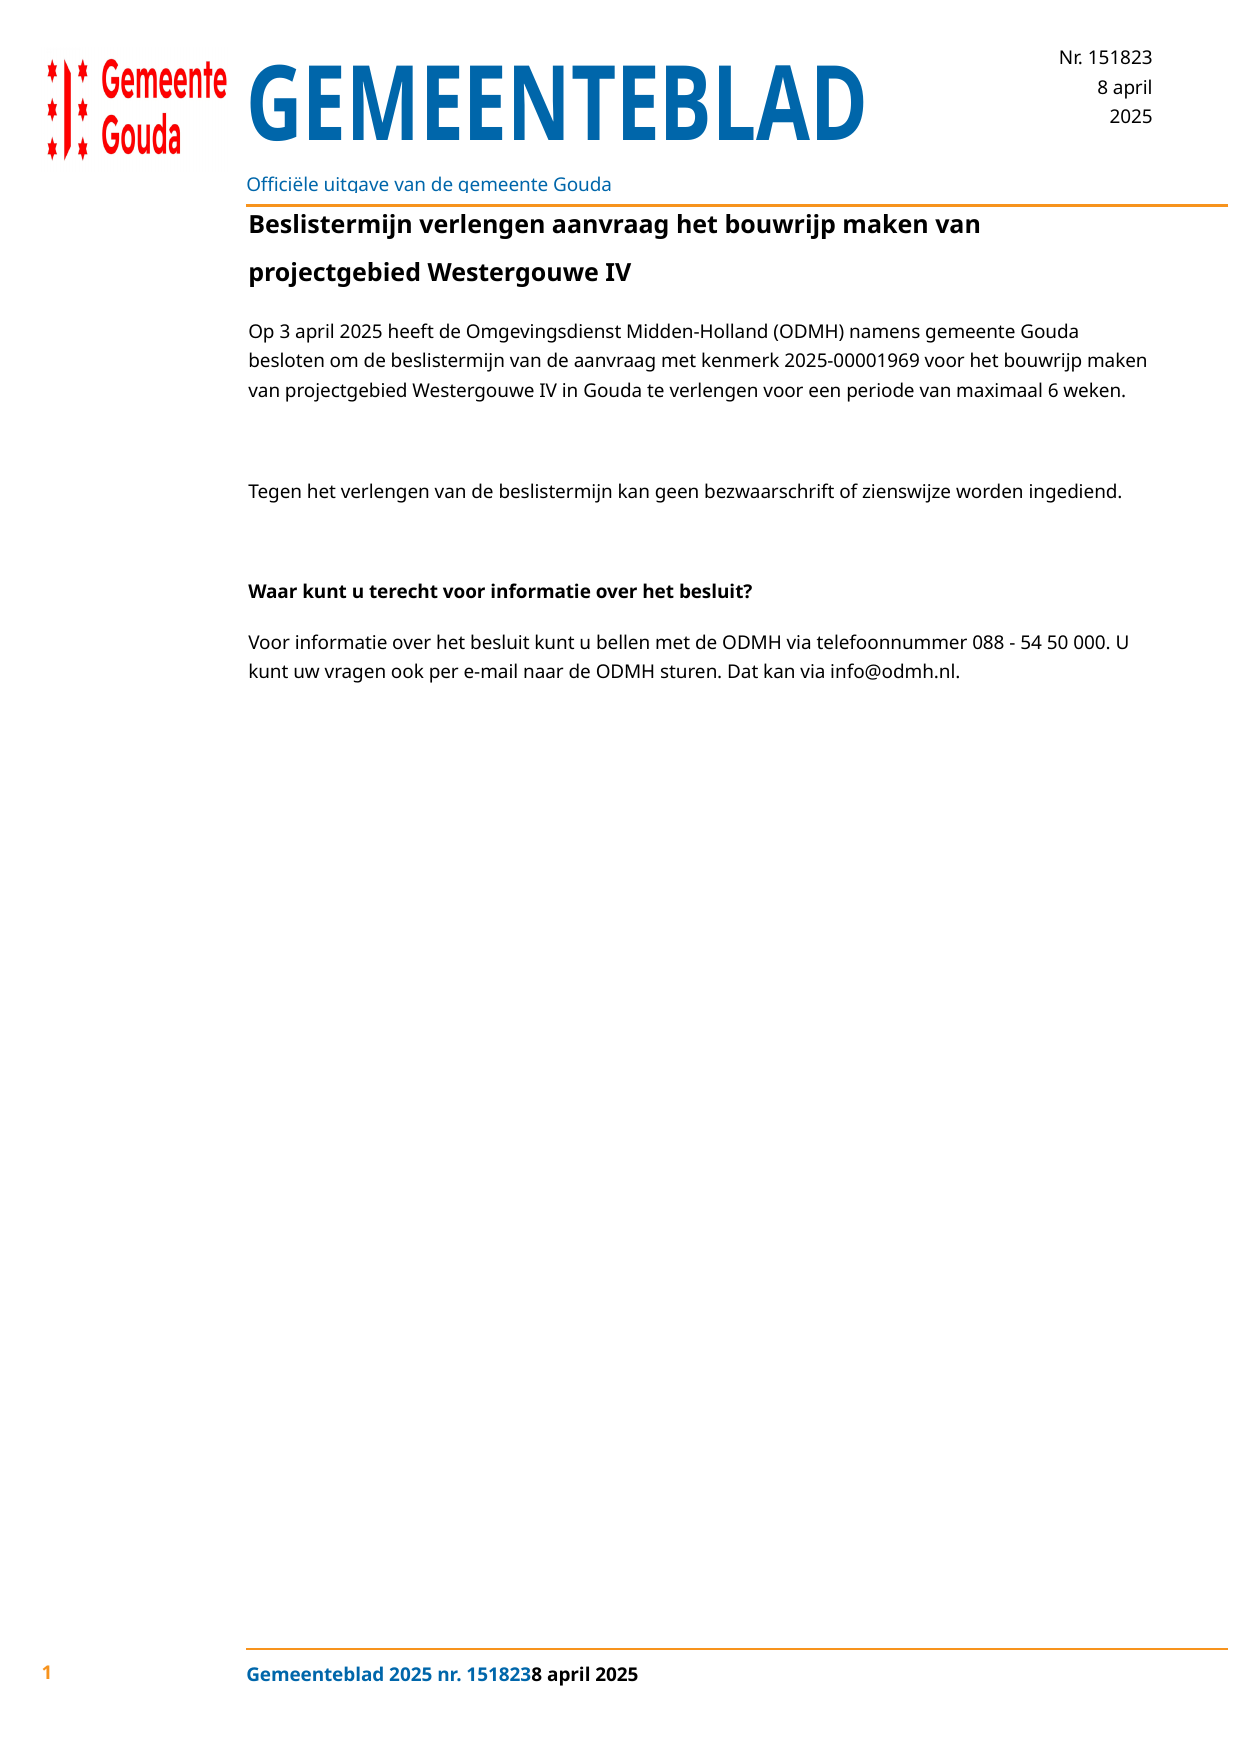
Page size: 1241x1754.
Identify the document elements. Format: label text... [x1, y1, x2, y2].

text Waar kunt u terecht voor informatie over het besluit? [248, 579, 1152, 604]
picture [41, 47, 231, 172]
text Tegen het verlengen van de beslistermijn kan geen bezwaarschrift of zienswijze worden ingediend. [248, 478, 1152, 504]
text Voor informatie over het besluit kunt u bellen met de ODMH via telefoonnummer 088 - 54 50 000. U kunt uw vragen ook per e-mail naar de ODMH sturen. Dat kan via info@odmh.nl. [248, 629, 1152, 684]
text Op 3 april 2025 heeft de Omgevingsdienst Midden-Holland (ODMH) namens gemeente Gouda besloten om de beslistermijn van de aanvraag met kenmerk 2025-00001969 voor het bouwrijp maken van projectgebied Westergouwe IV in Gouda te verlengen voor een periode van maximaal 6 weken. [248, 318, 1152, 403]
text Beslistermijn verlengen aanvraag het bouwrijp maken van projectgebied Westergouwe IV [248, 207, 1152, 288]
